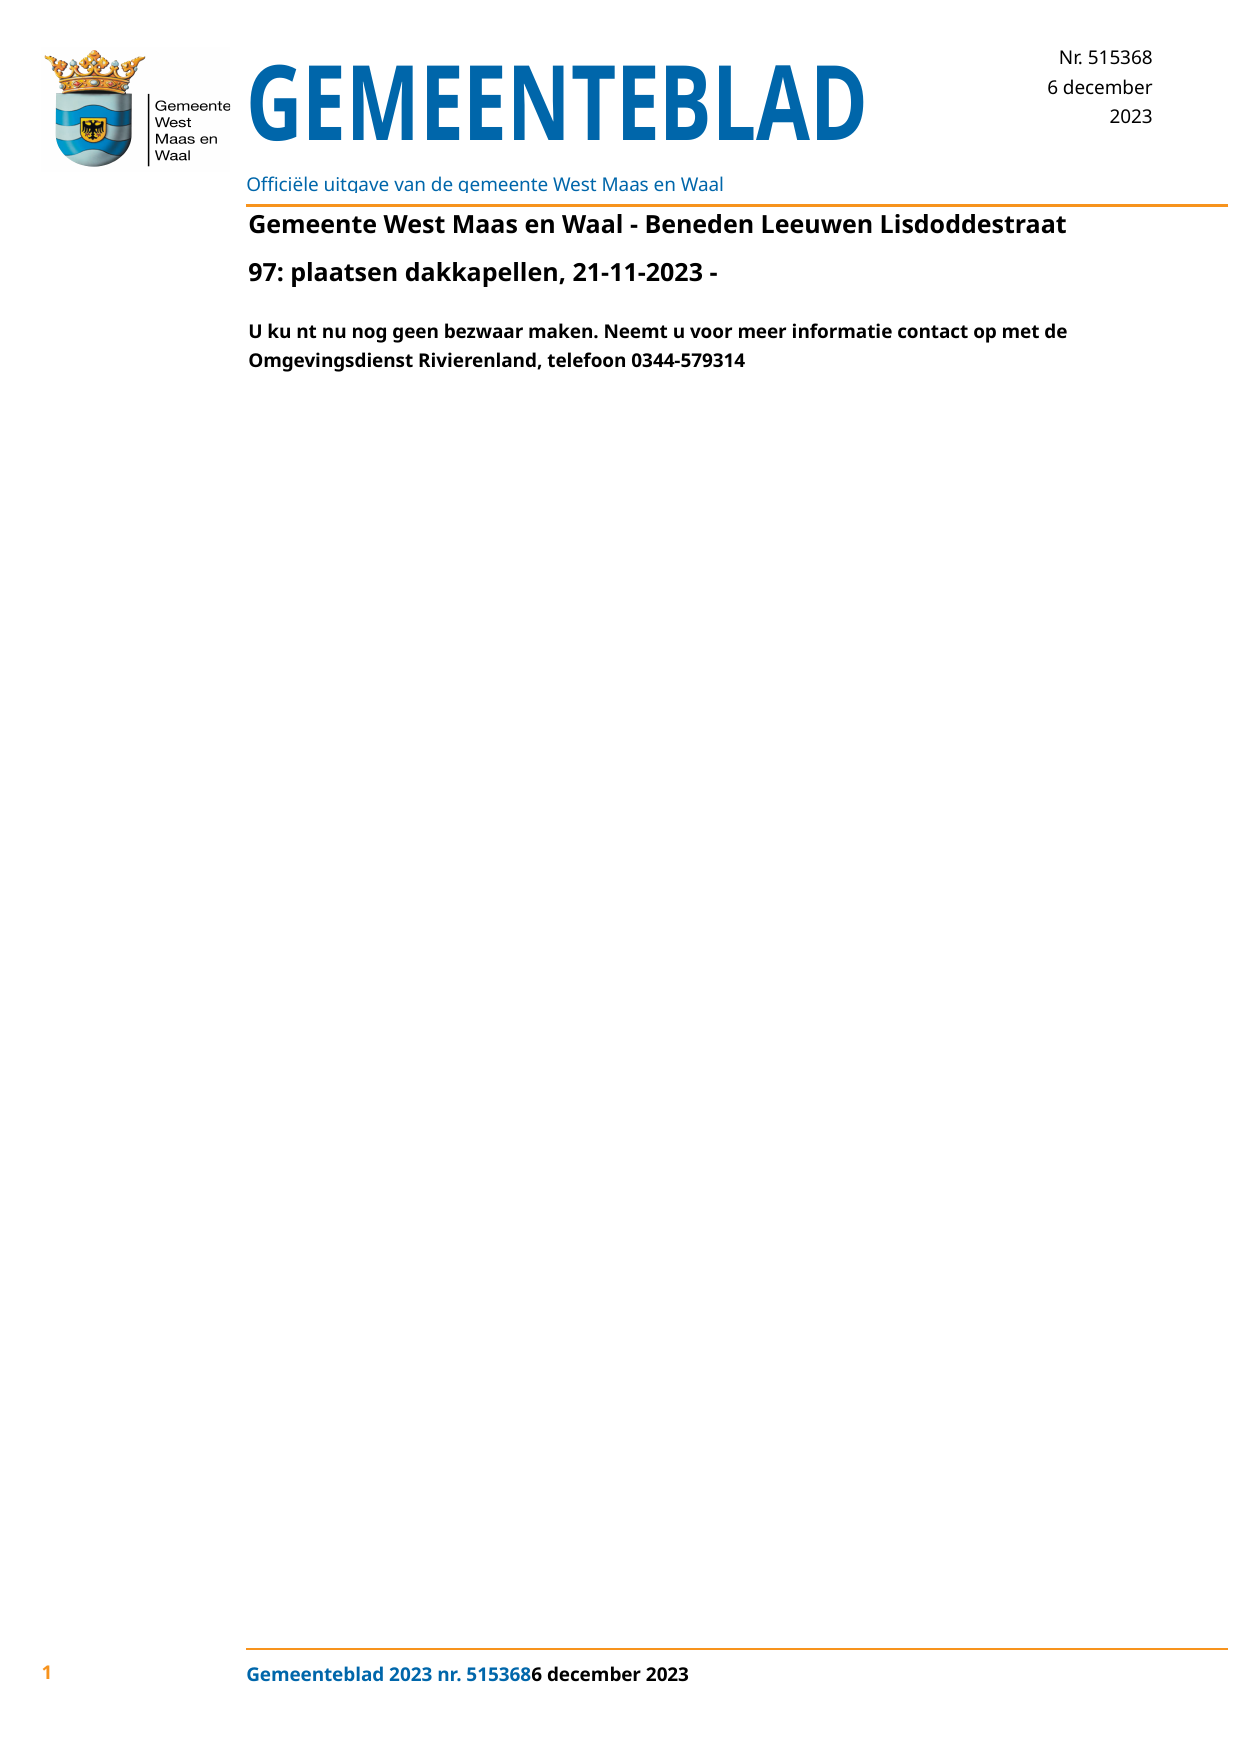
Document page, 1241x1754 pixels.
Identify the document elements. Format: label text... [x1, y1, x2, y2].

text Gemeente West Maas en Waal - Beneden Leeuwen Lisdoddestraat 97: plaatsen dakkapellen, 21-11-2023 - [248, 207, 1152, 288]
picture [41, 47, 231, 172]
text U ku nt nu nog geen bezwaar maken. Neemt u voor meer informatie contact op met de Omgevingsdienst Rivierenland, telefoon 0344-579314 [248, 318, 1152, 373]
